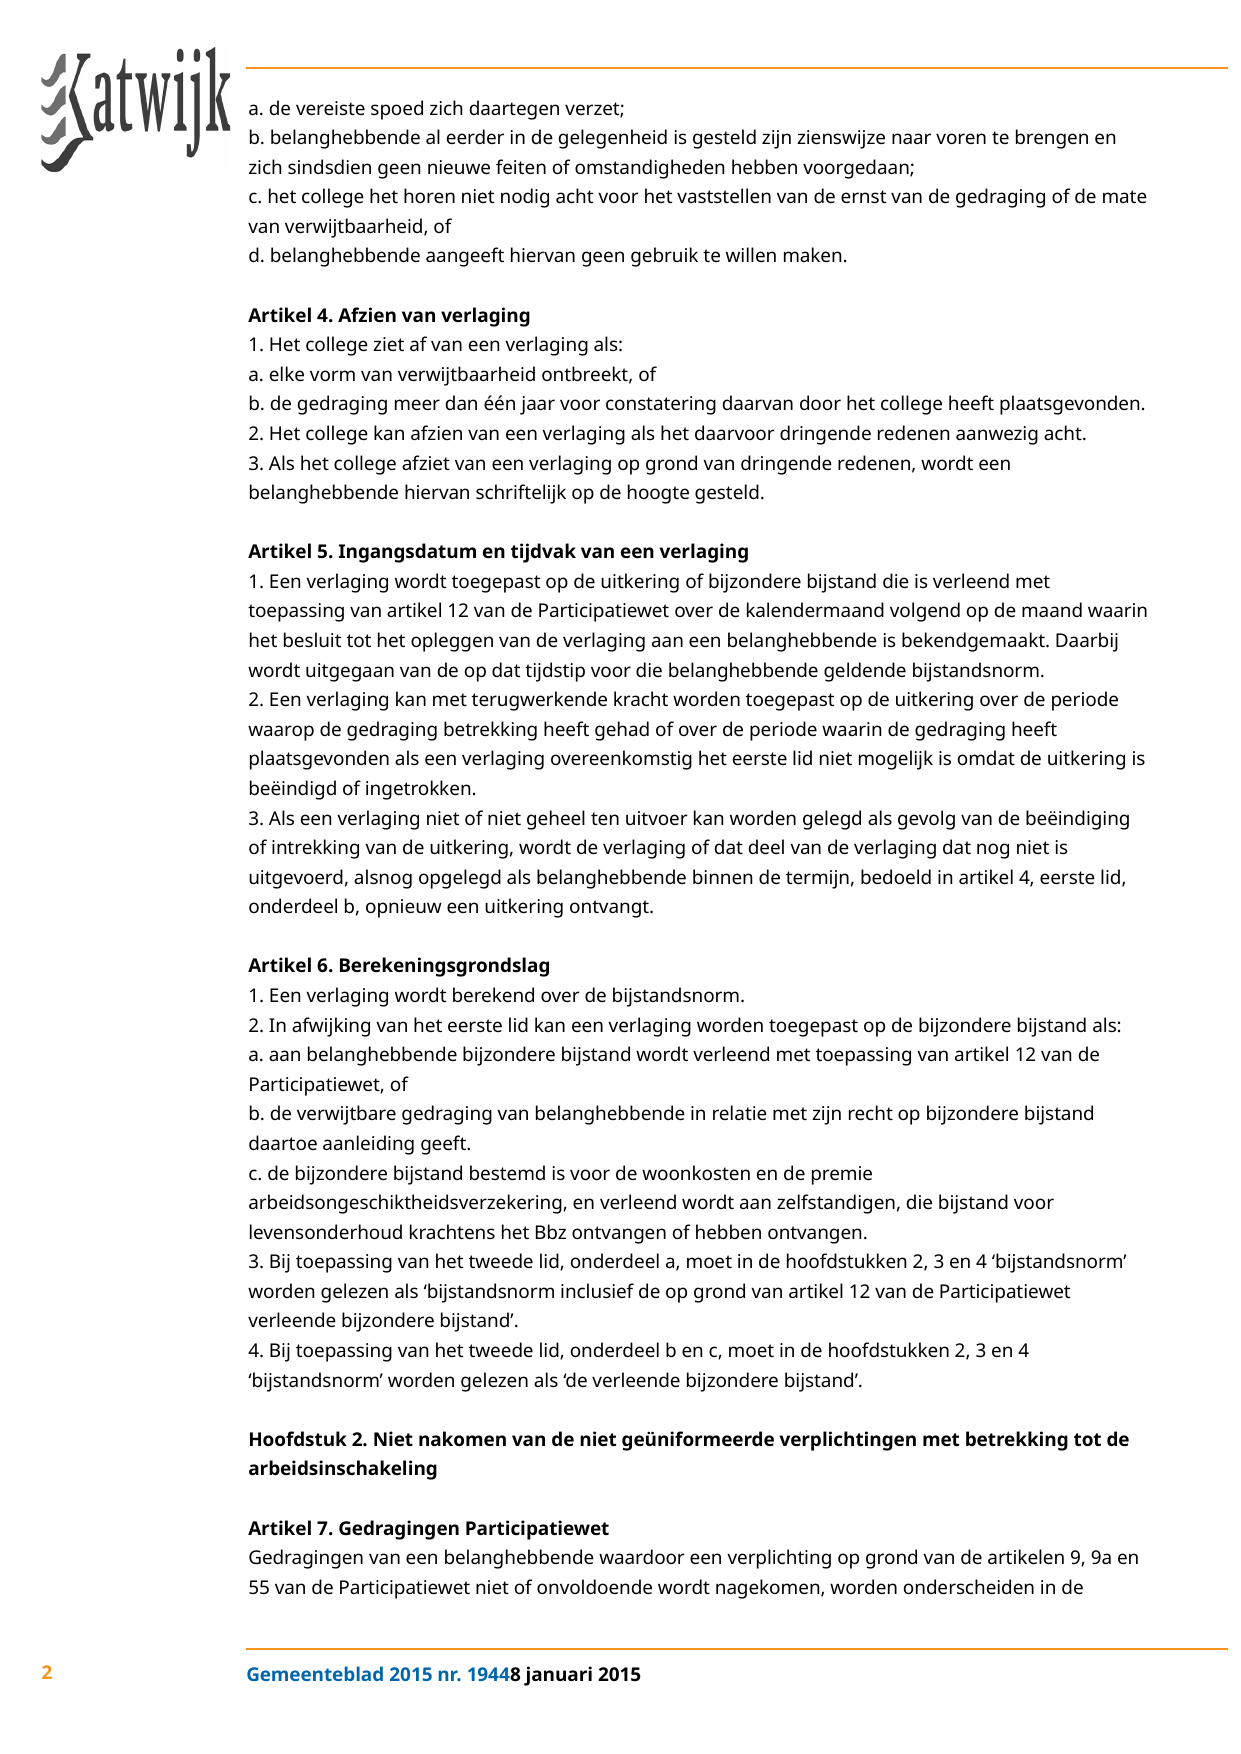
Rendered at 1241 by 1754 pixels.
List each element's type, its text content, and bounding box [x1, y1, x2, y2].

text 3. Bij toepassing van het tweede lid, onderdeel a, moet in de hoofdstukken 2, 3 en 4 ‘bijstandsnorm’ worden gelezen als ‘bijstandsnorm inclusief de op grond van artikel 12 van de Participatiewet verleende bijzondere bijstand’. [248, 1248, 1152, 1333]
text d. belanghebbende aangeeft hiervan geen gebruik te willen maken. [248, 243, 1152, 268]
text 1. Het college ziet af van een verlaging als: [248, 331, 1152, 357]
text c. de bijzondere bijstand bestemd is voor de woonkosten en de premie arbeidsongeschiktheidsverzekering, en verleend wordt aan zelfstandigen, die bijstand voor levensonderhoud krachtens het Bbz ontvangen of hebben ontvangen. [248, 1160, 1152, 1245]
text a. elke vorm van verwijtbaarheid ontbreekt, of [248, 361, 1152, 387]
text Gedragingen van een belanghebbende waardoor een verplichting op grond van de artikelen 9, 9a en 55 van de Participatiewet niet of onvoldoende wordt nagekomen, worden onderscheiden in de [248, 1544, 1152, 1600]
text 4. Bij toepassing van het tweede lid, onderdeel b en c, moet in de hoofdstukken 2, 3 en 4 ‘bijstandsnorm’ worden gelezen als ‘de verleende bijzondere bijstand’. [248, 1337, 1152, 1393]
text Artikel 5. Ingangsdatum en tijdvak van een verlaging [248, 538, 1152, 564]
text b. belanghebbende al eerder in de gelegenheid is gesteld zijn zienswijze naar voren te brengen en zich sindsdien geen nieuwe feiten of omstandigheden hebben voorgedaan; [248, 124, 1152, 180]
text c. het college het horen niet nodig acht voor het vaststellen van de ernst van de gedraging of de mate van verwijtbaarheid, of [248, 183, 1152, 239]
text Artikel 7. Gedragingen Participatiewet [248, 1515, 1152, 1541]
text 1. Een verlaging wordt berekend over de bijstandsnorm. [248, 982, 1152, 1008]
picture [41, 47, 231, 172]
text 3. Als het college afziet van een verlaging op grond van dringende redenen, wordt een belanghebbende hiervan schriftelijk op de hoogte gesteld. [248, 450, 1152, 505]
text b. de verwijtbare gedraging van belanghebbende in relatie met zijn recht op bijzondere bijstand daartoe aanleiding geeft. [248, 1101, 1152, 1156]
text b. de gedraging meer dan één jaar voor constatering daarvan door het college heeft plaatsgevonden. [248, 391, 1152, 416]
text 2. In afwijking van het eerste lid kan een verlaging worden toegepast op de bijzondere bijstand als: [248, 1012, 1152, 1038]
text 3. Als een verlaging niet of niet geheel ten uitvoer kan worden gelegd als gevolg van de beëindiging of intrekking van de uitkering, wordt de verlaging of dat deel van de verlaging dat nog niet is uitgevoerd, alsnog opgelegd als belanghebbende binnen de termijn, bedoeld in artikel 4, eerste lid, onderdeel b, opnieuw een uitkering ontvangt. [248, 805, 1152, 919]
text a. aan belanghebbende bijzondere bijstand wordt verleend met toepassing van artikel 12 van de Participatiewet, of [248, 1041, 1152, 1097]
text Artikel 4. Afzien van verlaging [248, 302, 1152, 328]
text Artikel 6. Berekeningsgrondslag [248, 953, 1152, 978]
text a. de vereiste spoed zich daartegen verzet; [248, 95, 1152, 121]
text Hoofdstuk 2. Niet nakomen van de niet geüniformeerde verplichtingen met betrekking tot de arbeidsinschakeling [248, 1426, 1152, 1481]
text 2. Een verlaging kan met terugwerkende kracht worden toegepast op de uitkering over de periode waarop de gedraging betrekking heeft gehad of over de periode waarin de gedraging heeft plaatsgevonden als een verlaging overeenkomstig het eerste lid niet mogelijk is omdat de uitkering is beëindigd of ingetrokken. [248, 686, 1152, 801]
text 2. Het college kan afzien van een verlaging als het daarvoor dringende redenen aanwezig acht. [248, 420, 1152, 446]
text 1. Een verlaging wordt toegepast op de uitkering of bijzondere bijstand die is verleend met toepassing van artikel 12 van de Participatiewet over de kalendermaand volgend op de maand waarin het besluit tot het opleggen van de verlaging aan een belanghebbende is bekendgemaakt. Daarbij wordt uitgegaan van de op dat tijdstip voor die belanghebbende geldende bijstandsnorm. [248, 568, 1152, 683]
